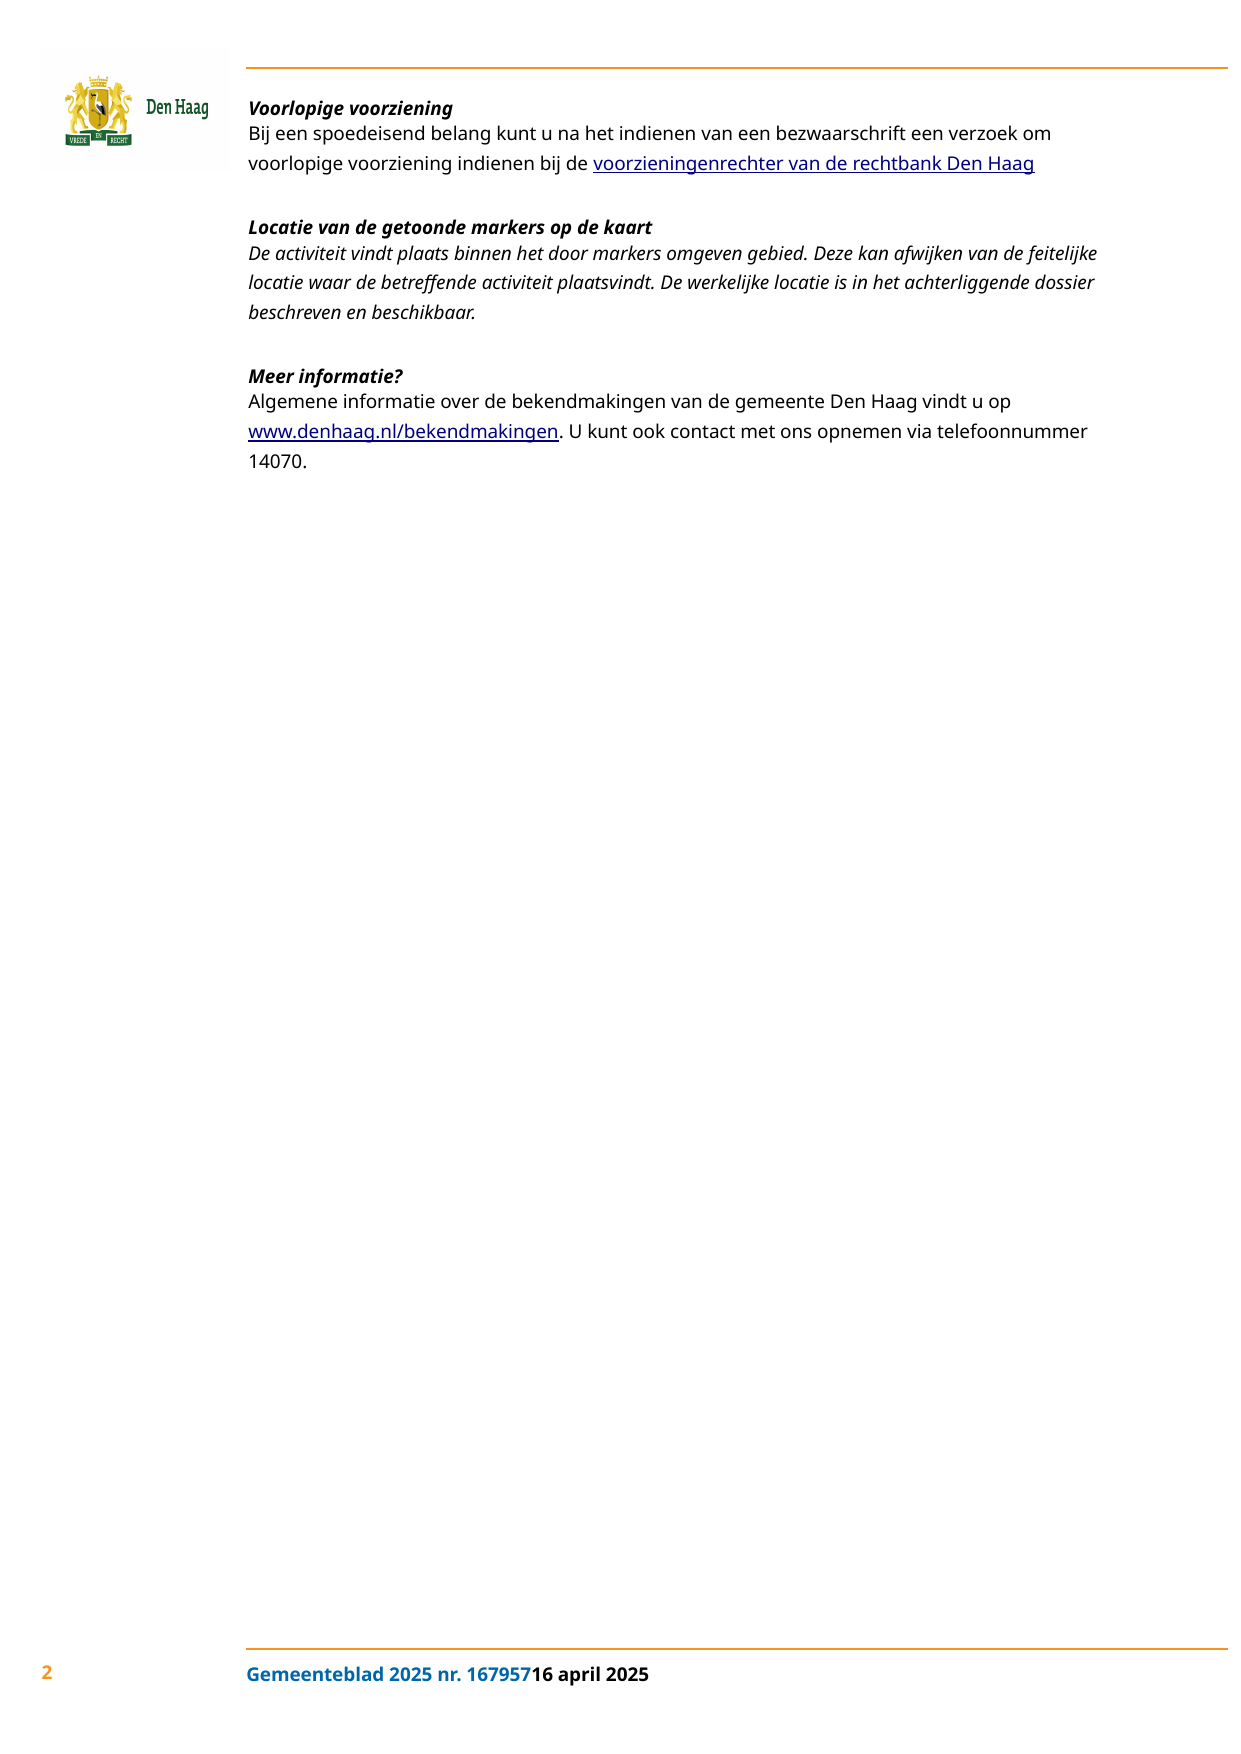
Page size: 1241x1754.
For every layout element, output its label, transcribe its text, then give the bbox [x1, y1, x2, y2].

text Voorlopige voorziening [248, 95, 1152, 121]
text Locatie van de getoonde markers op de kaart [248, 214, 1152, 240]
text Algemene informatie over de bekendmakingen van de gemeente Den Haag vindt u op www.denhaag.nl/bekendmakingen. U kunt ook contact met ons opnemen via telefoonnummer 14070. [248, 389, 1152, 473]
text De activiteit vindt plaats binnen het door markers omgeven gebied. Deze kan afwijken van de feitelijke locatie waar de betreffende activiteit plaatsvindt. De werkelijke locatie is in het achterliggende dossier beschreven en beschikbaar. [248, 240, 1152, 325]
text Meer informatie? [248, 363, 1152, 389]
text Bij een spoedeisend belang kunt u na het indienen van een bezwaarschrift een verzoek om voorlopige voorziening indienen bij de voorzieningenrechter van de rechtbank Den Haag [248, 121, 1152, 176]
picture [41, 47, 231, 172]
